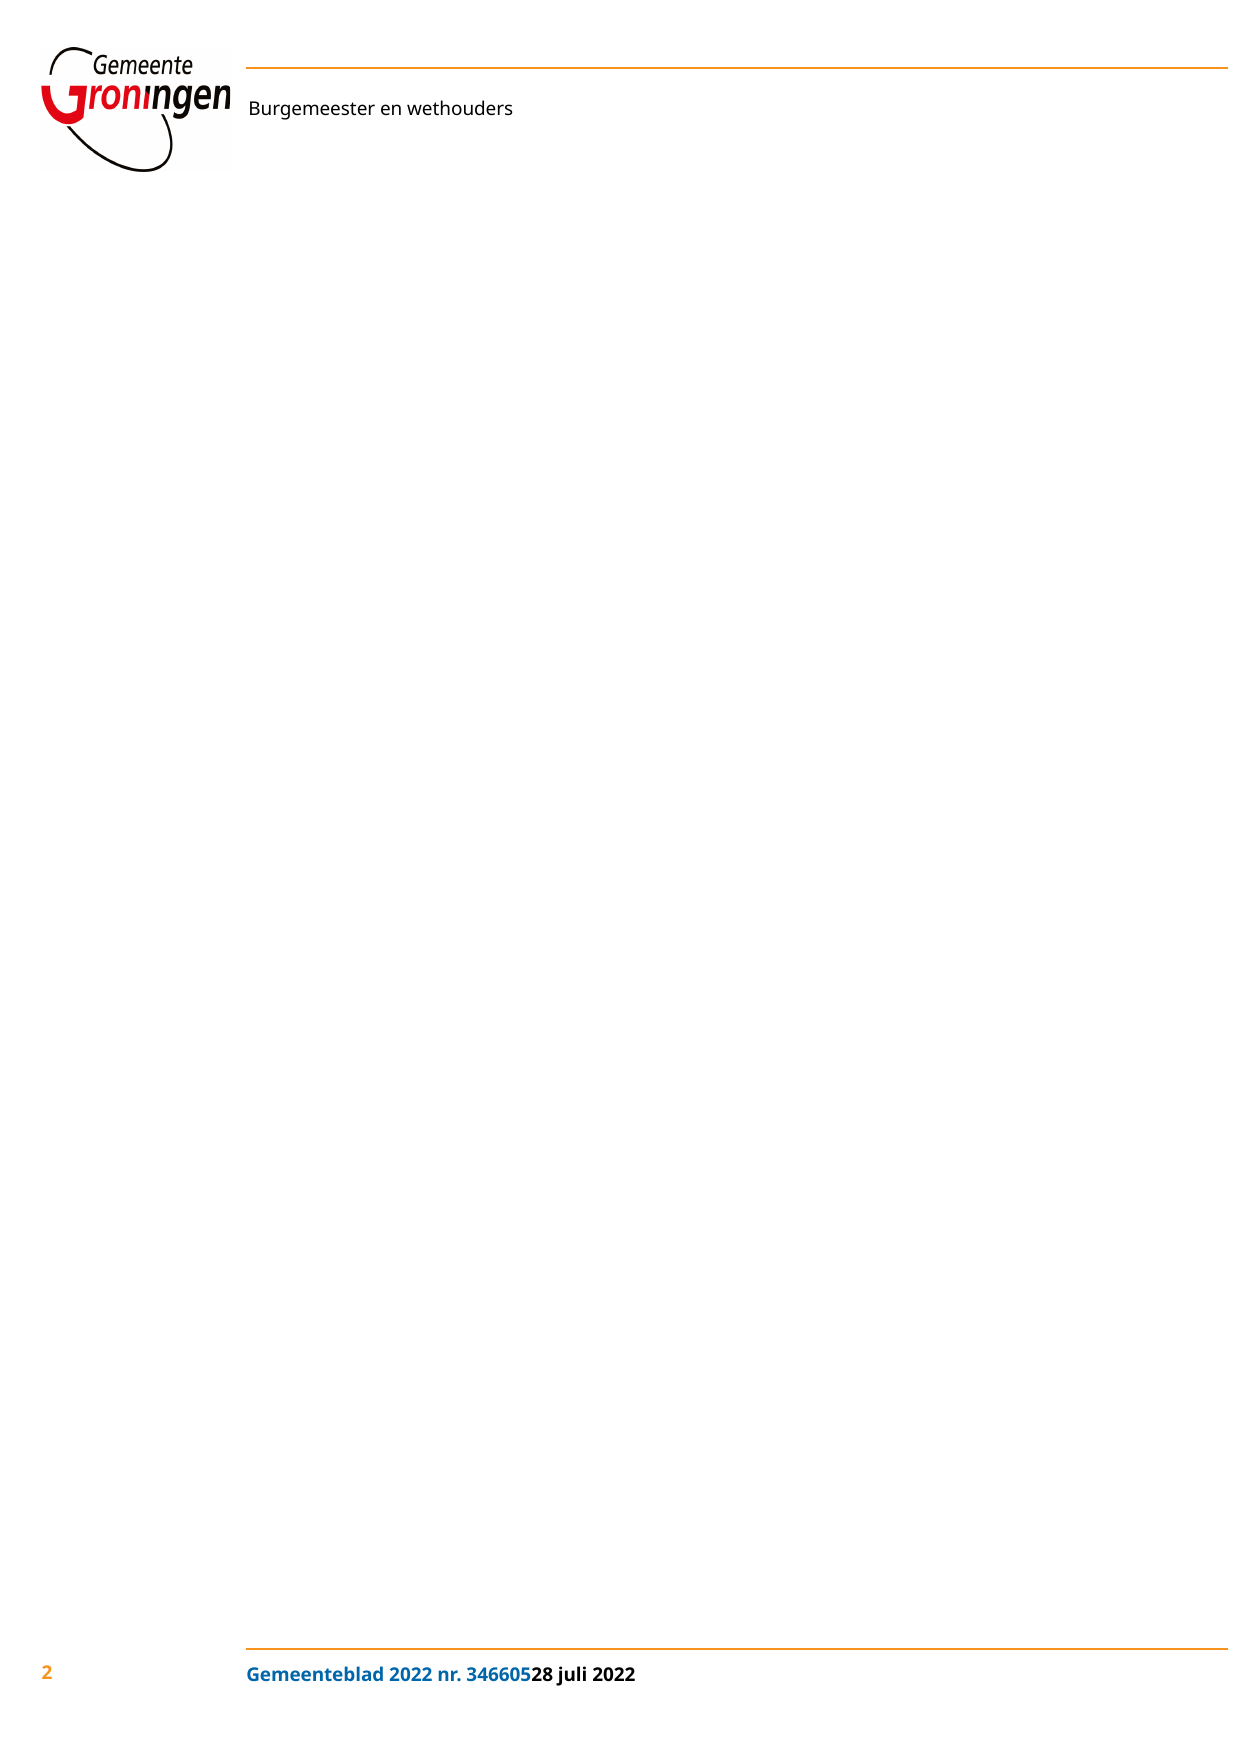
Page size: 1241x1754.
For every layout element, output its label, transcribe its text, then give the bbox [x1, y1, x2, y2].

text Burgemeester en wethouders [248, 95, 1152, 121]
picture [41, 47, 231, 172]
